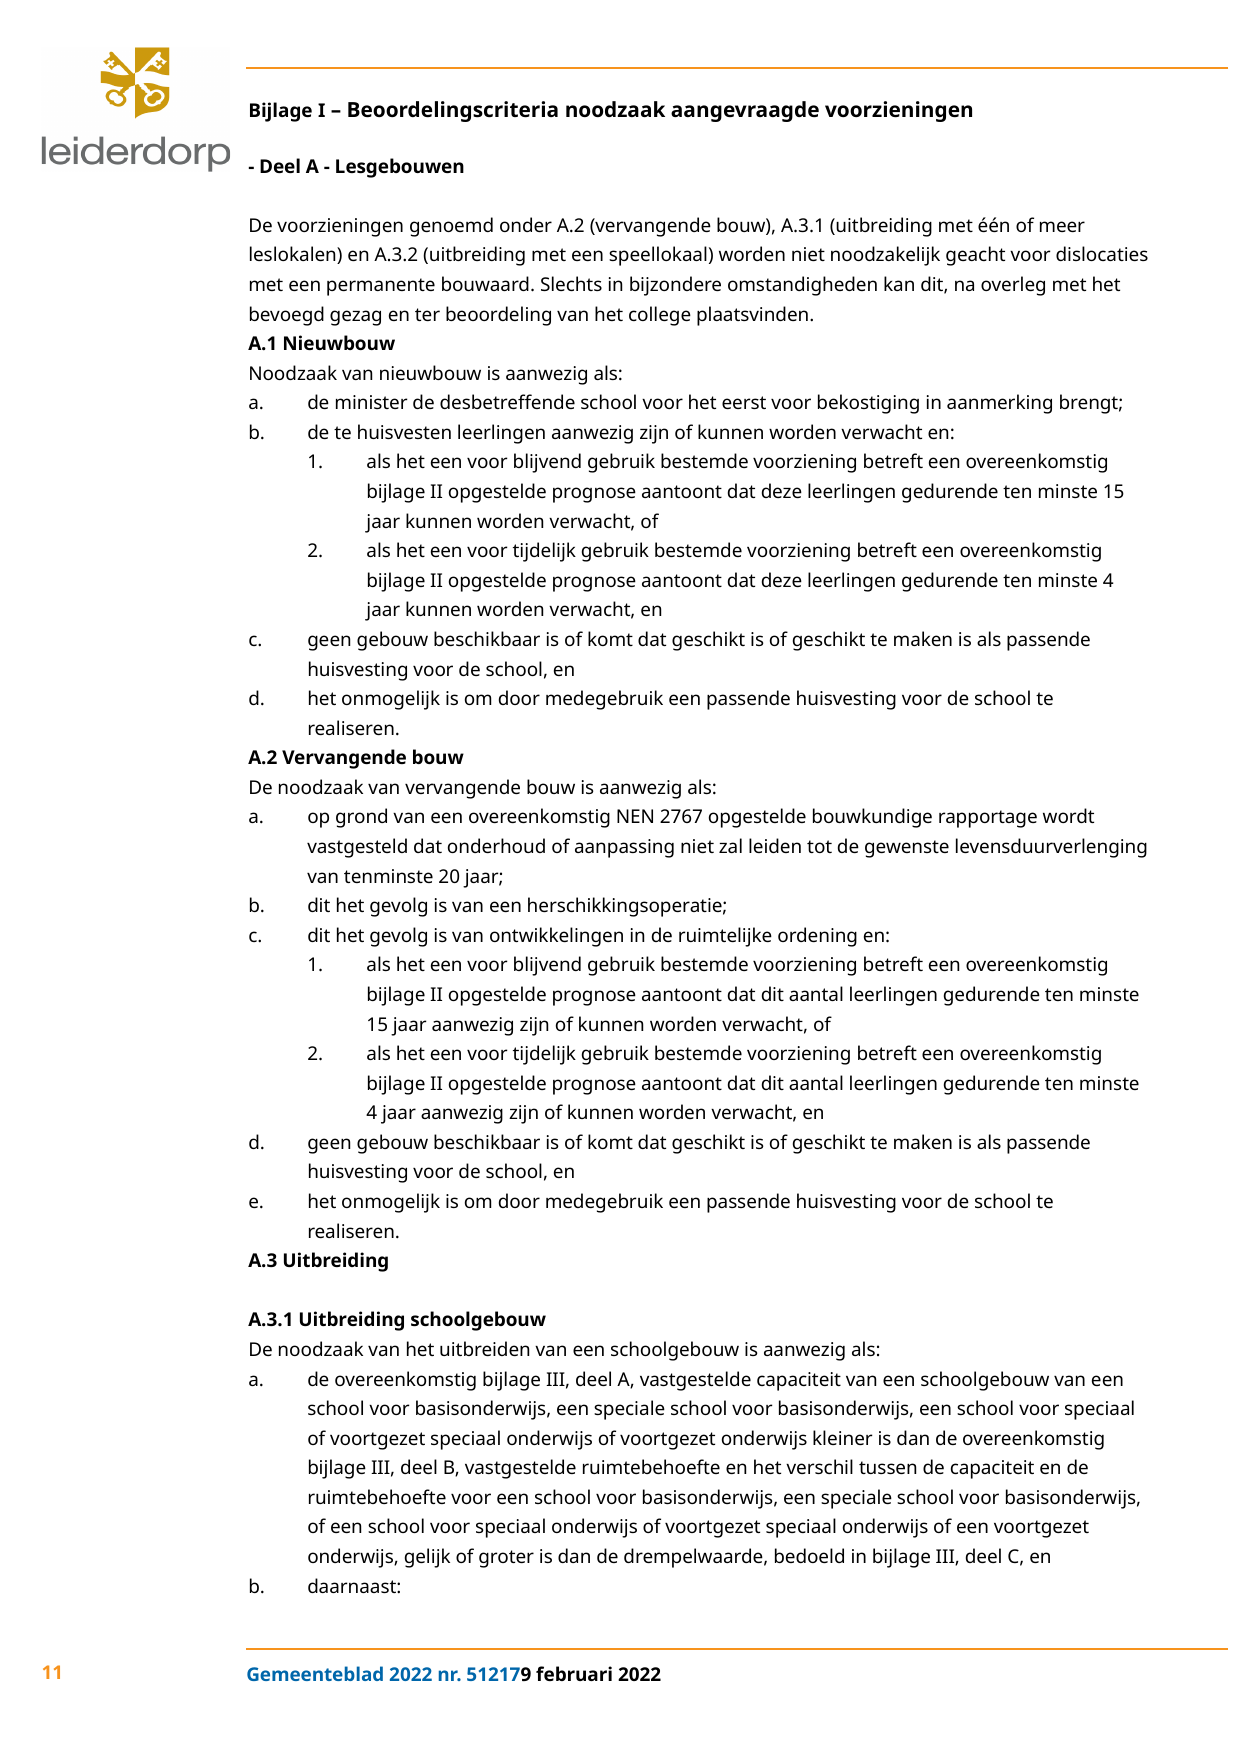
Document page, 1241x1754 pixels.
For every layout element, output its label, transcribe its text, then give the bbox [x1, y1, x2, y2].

list als het een voor blijvend gebruik bestemde voorziening betreft een overeenkomstig bijlage II opgestelde prognose aantoont dat deze leerlingen gedurende ten minste 15 jaar kunnen worden verwacht, of [307, 449, 1152, 534]
picture [41, 47, 231, 172]
list de overeenkomstig bijlage III, deel A, vastgestelde capaciteit van een schoolgebouw van een school voor basisonderwijs, een speciale school voor basisonderwijs, een school voor speciaal of voortgezet speciaal onderwijs of voortgezet onderwijs kleiner is dan de overeenkomstig bijlage III, deel B, vastgestelde ruimtebehoefte en het verschil tussen de capaciteit en de ruimtebehoefte voor een school voor basisonderwijs, een speciale school voor basisonderwijs, of een school voor speciaal onderwijs of voortgezet speciaal onderwijs of een voortgezet onderwijs, gelijk of groter is dan de drempelwaarde, bedoeld in bijlage III, deel C, en [248, 1366, 1152, 1569]
list het onmogelijk is om door medegebruik een passende huisvesting voor de school te realiseren. [248, 685, 1152, 741]
text De noodzaak van vervangende bouw is aanwezig als: [248, 774, 1152, 800]
list als het een voor blijvend gebruik bestemde voorziening betreft een overeenkomstig bijlage II opgestelde prognose aantoont dat dit aantal leerlingen gedurende ten minste 15 jaar aanwezig zijn of kunnen worden verwacht, of [307, 952, 1152, 1037]
text A.2 Vervangende bouw [248, 744, 1152, 770]
list daarnaast: [248, 1573, 1152, 1599]
text A.3.1 Uitbreiding schoolgebouw [248, 1307, 1152, 1332]
text A.3 Uitbreiding [248, 1247, 1152, 1273]
list geen gebouw beschikbaar is of komt dat geschikt is of geschikt te maken is als passende huisvesting voor de school, en [248, 626, 1152, 682]
list geen gebouw beschikbaar is of komt dat geschikt is of geschikt te maken is als passende huisvesting voor de school, en [248, 1129, 1152, 1184]
text De voorzieningen genoemd onder A.2 (vervangende bouw), A.3.1 (uitbreiding met één of meer leslokalen) en A.3.2 (uitbreiding met een speellokaal) worden niet noodzakelijk geacht voor dislocaties met een permanente bouwaard. Slechts in bijzondere omstandigheden kan dit, na overleg met het bevoegd gezag en ter beoordeling van het college plaatsvinden. [248, 212, 1152, 327]
text Bijlage I – Beoordelingscriteria noodzaak aangevraagde voorzieningen [248, 95, 1152, 123]
list het onmogelijk is om door medegebruik een passende huisvesting voor de school te realiseren. [248, 1188, 1152, 1244]
list als het een voor tijdelijk gebruik bestemde voorziening betreft een overeenkomstig bijlage II opgestelde prognose aantoont dat deze leerlingen gedurende ten minste 4 jaar kunnen worden verwacht, en [307, 537, 1152, 622]
list op grond van een overeenkomstig NEN 2767 opgestelde bouwkundige rapportage wordt vastgesteld dat onderhoud of aanpassing niet zal leiden tot de gewenste levensduurverlenging van tenminste 20 jaar; [248, 804, 1152, 889]
list als het een voor tijdelijk gebruik bestemde voorziening betreft een overeenkomstig bijlage II opgestelde prognose aantoont dat dit aantal leerlingen gedurende ten minste 4 jaar aanwezig zijn of kunnen worden verwacht, en [307, 1040, 1152, 1125]
text - Deel A - Lesgebouwen [248, 153, 1152, 179]
text De noodzaak van het uitbreiden van een schoolgebouw is aanwezig als: [248, 1336, 1152, 1362]
list de te huisvesten leerlingen aanwezig zijn of kunnen worden verwacht en: [248, 419, 1152, 445]
text Noodzaak van nieuwbouw is aanwezig als: [248, 360, 1152, 386]
list dit het gevolg is van ontwikkelingen in de ruimtelijke ordening en: [248, 922, 1152, 948]
text A.1 Nieuwbouw [248, 330, 1152, 356]
list de minister de desbetreffende school voor het eerst voor bekostiging in aanmerking brengt; [248, 389, 1152, 415]
list dit het gevolg is van een herschikkingsoperatie; [248, 892, 1152, 918]
